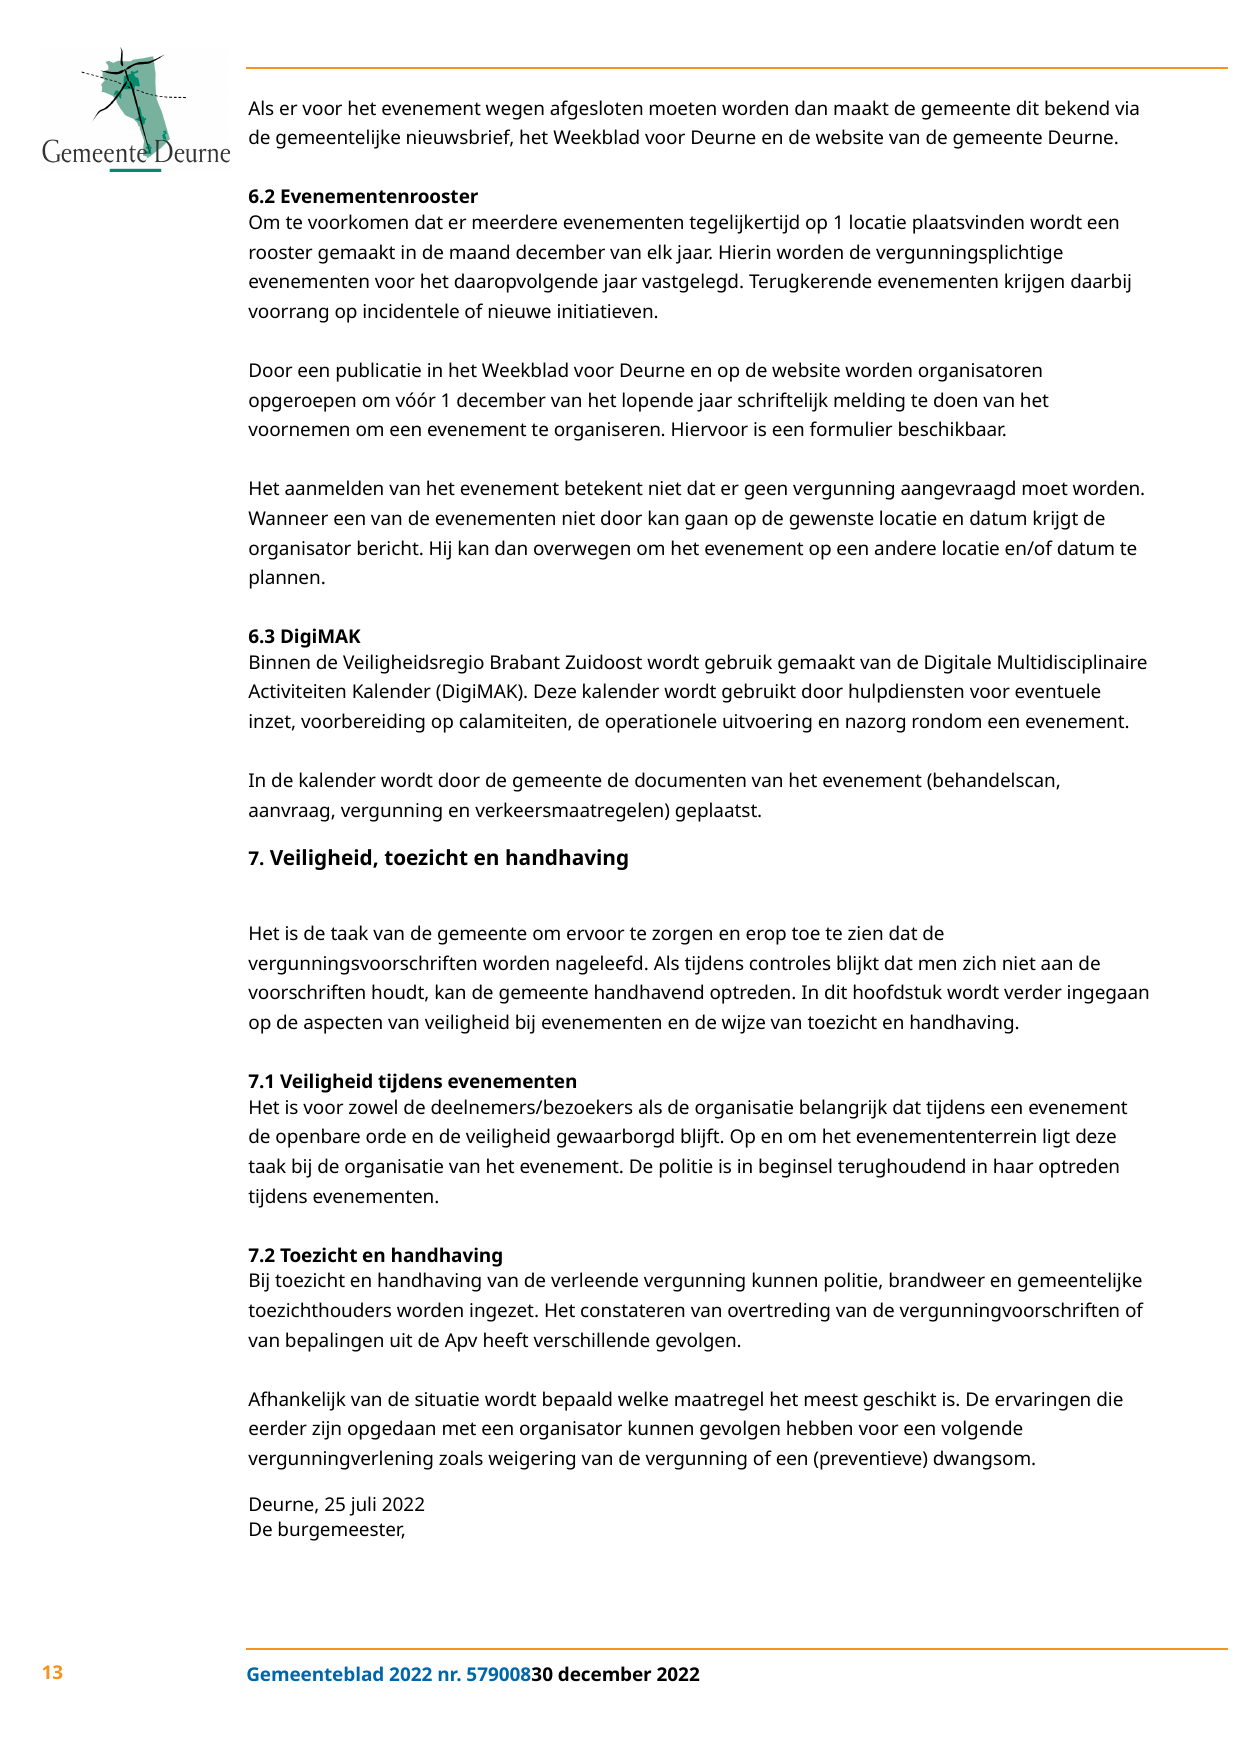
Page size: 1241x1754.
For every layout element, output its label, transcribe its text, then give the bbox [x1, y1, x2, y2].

text 6.2 Evenementenrooster [248, 183, 1152, 209]
text In de kalender wordt door de gemeente de documenten van het evenement (behandelscan, aanvraag, vergunning en verkeersmaatregelen) geplaatst. [248, 767, 1152, 823]
text 7.1 Veiligheid tijdens evenementen [248, 1068, 1152, 1094]
text Het is de taak van de gemeente om ervoor te zorgen en erop toe te zien dat de vergunningsvoorschriften worden nageleefd. Als tijdens controles blijkt dat men zich niet aan de voorschriften houdt, kan de gemeente handhavend optreden. In dit hoofdstuk wordt verder ingegaan op de aspecten van veiligheid bij evenementen en de wijze van toezicht en handhaving. [248, 920, 1152, 1035]
text 6.3 DigiMAK [248, 623, 1152, 649]
text Door een publicatie in het Weekblad voor Deurne en op de website worden organisatoren opgeroepen om vóór 1 december van het lopende jaar schriftelijk melding te doen van het voornemen om een evenement te organiseren. Hiervoor is een formulier beschikbaar. [248, 357, 1152, 442]
text Binnen de Veiligheidsregio Brabant Zuidoost wordt gebruik gemaakt van de Digitale Multidisciplinaire Activiteiten Kalender (DigiMAK). Deze kalender wordt gebruikt door hulpdiensten voor eventuele inzet, voorbereiding op calamiteiten, de operationele uitvoering en nazorg rondom een evenement. [248, 649, 1152, 734]
text Als er voor het evenement wegen afgesloten moeten worden dan maakt de gemeente dit bekend via de gemeentelijke nieuwsbrief, het Weekblad voor Deurne en de website van de gemeente Deurne. [248, 95, 1152, 150]
picture [41, 47, 231, 172]
text De burgemeester, [248, 1517, 1152, 1542]
text 7. Veiligheid, toezicht en handhaving [248, 843, 1152, 871]
text Om te voorkomen dat er meerdere evenementen tegelijkertijd op 1 locatie plaatsvinden wordt een rooster gemaakt in de maand december van elk jaar. Hierin worden de vergunningsplichtige evenementen voor het daaropvolgende jaar vastgelegd. Terugkerende evenementen krijgen daarbij voorrang op incidentele of nieuwe initiatieven. [248, 209, 1152, 324]
text Het is voor zowel de deelnemers/bezoekers als de organisatie belangrijk dat tijdens een evenement de openbare orde en de veiligheid gewaarborgd blijft. Op en om het evenemententerrein ligt deze taak bij de organisatie van het evenement. De politie is in beginsel terughoudend in haar optreden tijdens evenementen. [248, 1094, 1152, 1208]
text Afhankelijk van de situatie wordt bepaald welke maatregel het meest geschikt is. De ervaringen die eerder zijn opgedaan met een organisator kunnen gevolgen hebben voor een volgende vergunningverlening zoals weigering van de vergunning of een (preventieve) dwangsom. [248, 1386, 1152, 1471]
text Bij toezicht en handhaving van de verleende vergunning kunnen politie, brandweer en gemeentelijke toezichthouders worden ingezet. Het constateren van overtreding van de vergunningvoorschriften of van bepalingen uit de Apv heeft verschillende gevolgen. [248, 1268, 1152, 1353]
text Het aanmelden van het evenement betekent niet dat er geen vergunning aangevraagd moet worden. Wanneer een van de evenementen niet door kan gaan op de gewenste locatie en datum krijgt de organisator bericht. Hij kan dan overwegen om het evenement op een andere locatie en/of datum te plannen. [248, 476, 1152, 590]
text 7.2 Toezicht en handhaving [248, 1242, 1152, 1268]
text Deurne, 25 juli 2022 [248, 1491, 1152, 1517]
